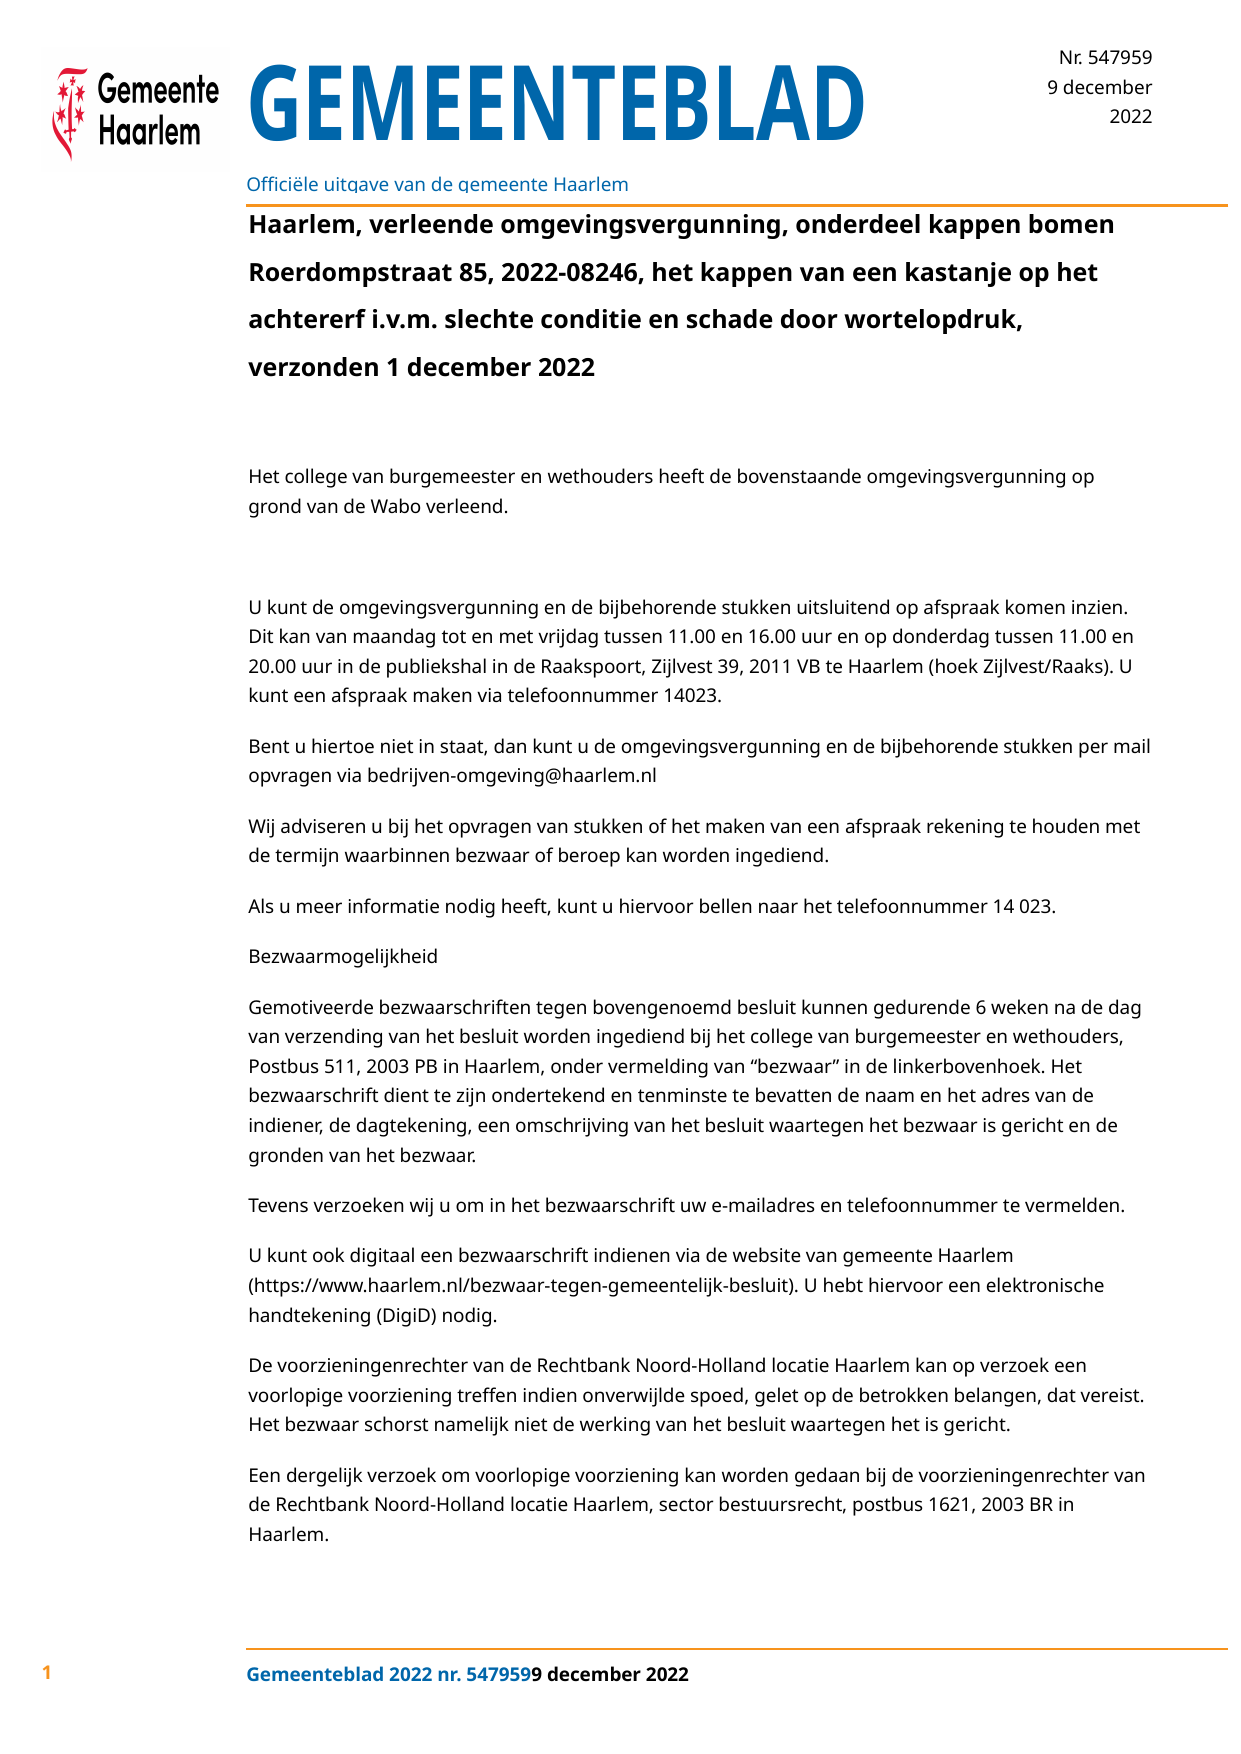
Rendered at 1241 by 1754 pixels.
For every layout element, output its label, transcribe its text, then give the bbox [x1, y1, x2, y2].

text Als u meer informatie nodig heeft, kunt u hiervoor bellen naar het telefoonnummer 14 023. [248, 893, 1152, 919]
text Haarlem, verleende omgevingsvergunning, onderdeel kappen bomen Roerdompstraat 85, 2022-08246, het kappen van een kastanje op het achtererf i.v.m. slechte conditie en schade door wortelopdruk, verzonden 1 december 2022 [248, 207, 1152, 384]
text Bezwaarmogelijkheid [248, 943, 1152, 969]
text Wij adviseren u bij het opvragen van stukken of het maken van een afspraak rekening te houden met de termijn waarbinnen bezwaar of beroep kan worden ingediend. [248, 813, 1152, 868]
text Tevens verzoeken wij u om in het bezwaarschrift uw e-mailadres en telefoonnummer te vermelden. [248, 1192, 1152, 1218]
text Een dergelijk verzoek om voorlopige voorziening kan worden gedaan bij de voorzieningenrechter van de Rechtbank Noord-Holland locatie Haarlem, sector bestuursrecht, postbus 1621, 2003 BR in Haarlem. [248, 1462, 1152, 1547]
picture [41, 47, 231, 172]
text U kunt de omgevingsvergunning en de bijbehorende stukken uitsluitend op afspraak komen inzien. Dit kan van maandag tot en met vrijdag tussen 11.00 en 16.00 uur en op donderdag tussen 11.00 en 20.00 uur in de publiekshal in de Raakspoort, Zijlvest 39, 2011 VB te Haarlem (hoek Zijlvest/Raaks). U kunt een afspraak maken via telefoonnummer 14023. [248, 594, 1152, 708]
text U kunt ook digitaal een bezwaarschrift indienen via de website van gemeente Haarlem (https://www.haarlem.nl/bezwaar-tegen-gemeentelijk-besluit). U hebt hiervoor een elektronische handtekening (DigiD) nodig. [248, 1243, 1152, 1328]
text Het college van burgemeester en wethouders heeft de bovenstaande omgevingsvergunning op grond van de Wabo verleend. [248, 463, 1152, 519]
text Bent u hiertoe niet in staat, dan kunt u de omgevingsvergunning en de bijbehorende stukken per mail opvragen via bedrijven-omgeving@haarlem.nl [248, 733, 1152, 788]
text De voorzieningenrechter van de Rechtbank Noord-Holland locatie Haarlem kan op verzoek een voorlopige voorziening treffen indien onverwijlde spoed, gelet op de betrokken belangen, dat vereist. Het bezwaar schorst namelijk niet de werking van het besluit waartegen het is gericht. [248, 1352, 1152, 1437]
text Gemotiveerde bezwaarschriften tegen bovengenoemd besluit kunnen gedurende 6 weken na de dag van verzending van het besluit worden ingediend bij het college van burgemeester en wethouders, Postbus 511, 2003 PB in Haarlem, onder vermelding van “bezwaar” in de linkerbovenhoek. Het bezwaarschrift dient te zijn ondertekend en tenminste te bevatten de naam en het adres van de indiener, de dagtekening, een omschrijving van het besluit waartegen het bezwaar is gericht en de gronden van het bezwaar. [248, 994, 1152, 1168]
